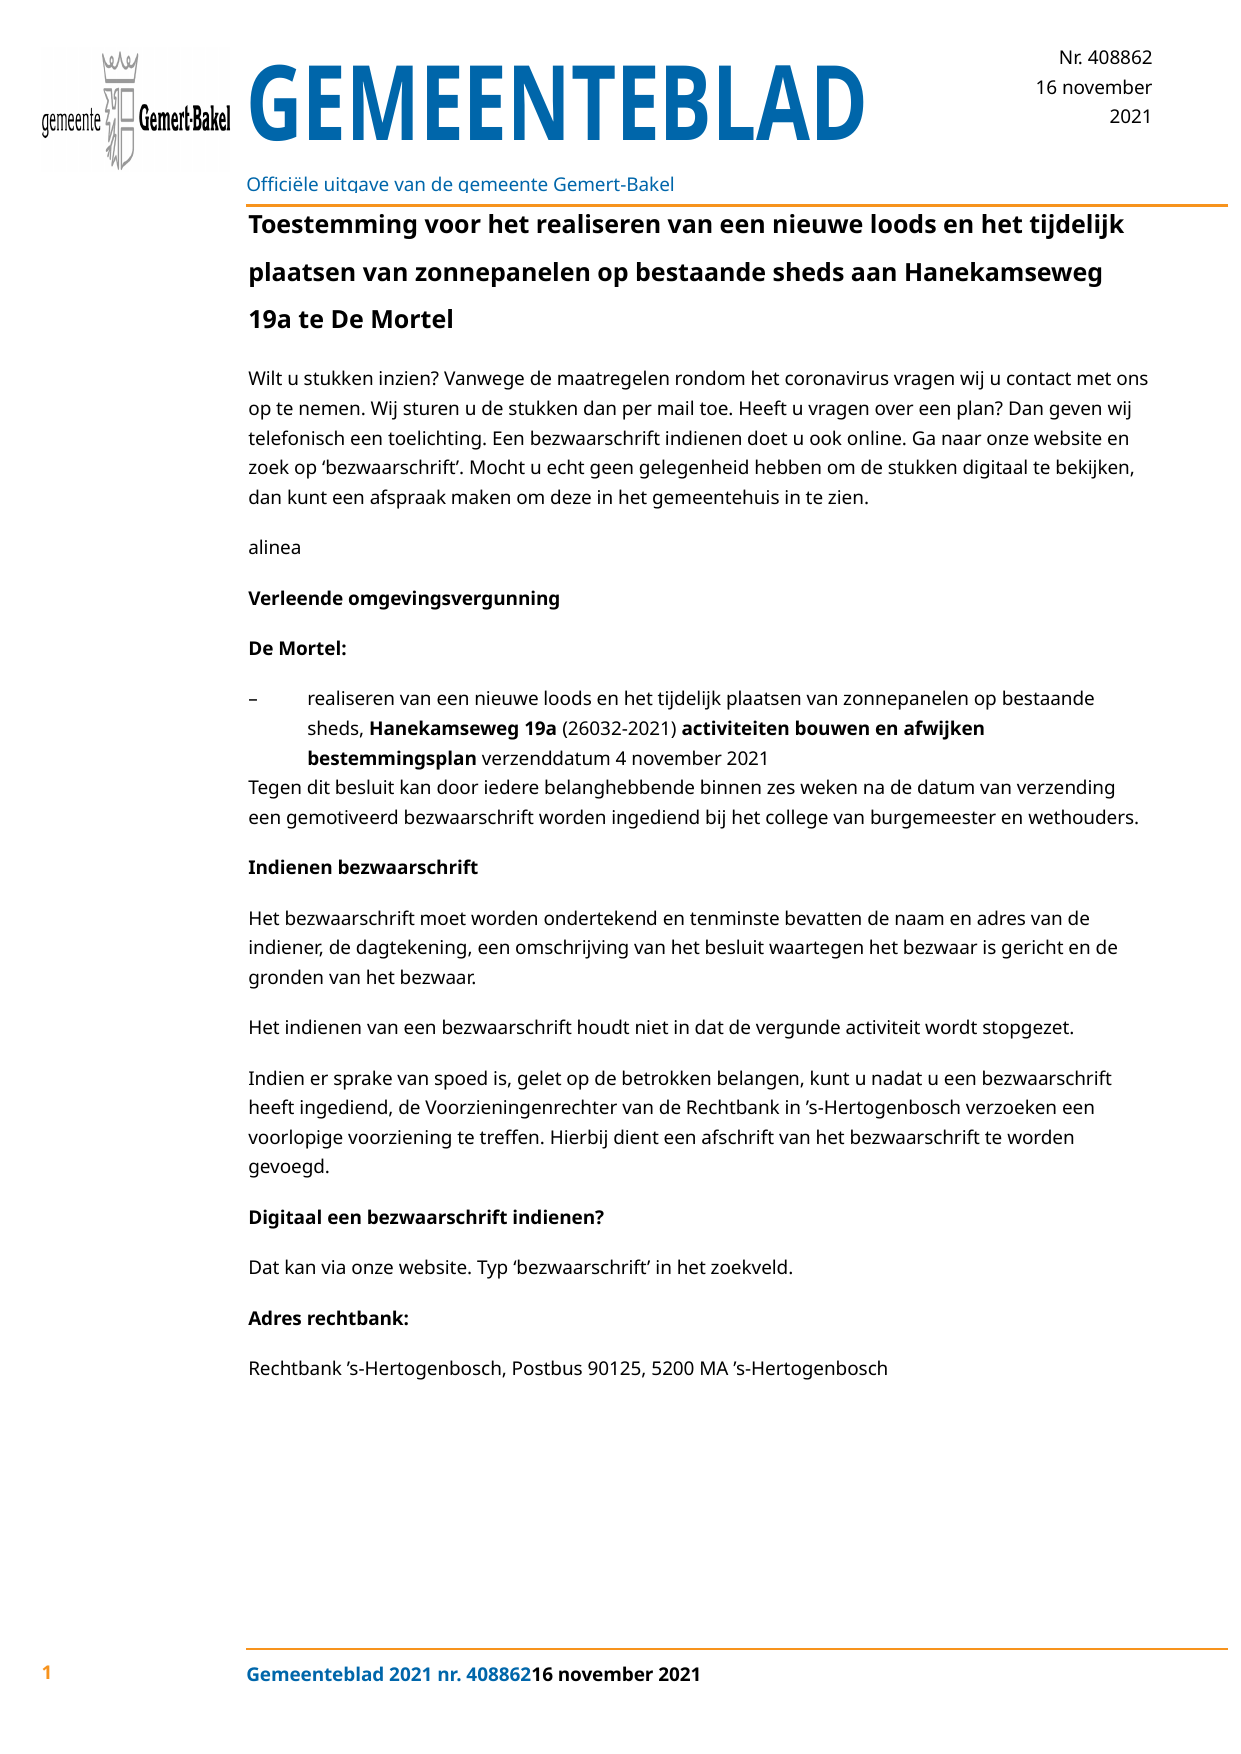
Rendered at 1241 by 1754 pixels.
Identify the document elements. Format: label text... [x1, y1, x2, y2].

picture [41, 47, 231, 172]
text Indienen bezwaarschrift [248, 854, 1152, 880]
text Het indienen van een bezwaarschrift houdt niet in dat de vergunde activiteit wordt stopgezet. [248, 1014, 1152, 1040]
text Adres rechtbank: [248, 1305, 1152, 1330]
text De Mortel: [248, 635, 1152, 661]
text alinea [248, 534, 1152, 560]
text Dat kan via onze website. Typ ‘bezwaarschrift’ in het zoekveld. [248, 1254, 1152, 1280]
text Tegen dit besluit kan door iedere belanghebbende binnen zes weken na de datum van verzending een gemotiveerd bezwaarschrift worden ingediend bij het college van burgemeester en wethouders. [248, 774, 1152, 829]
list realiseren van een nieuwe loods en het tijdelijk plaatsen van zonnepanelen op bestaande sheds, Hanekamseweg 19a (26032-2021) activiteiten bouwen en afwijken bestemmingsplan verzenddatum 4 november 2021 [248, 686, 1152, 770]
text Verleende omgevingsvergunning [248, 585, 1152, 610]
text Het bezwaarschrift moet worden ondertekend en tenminste bevatten de naam en adres van de indiener, de dagtekening, een omschrijving van het besluit waartegen het bezwaar is gericht en de gronden van het bezwaar. [248, 905, 1152, 989]
text Indien er sprake van spoed is, gelet op de betrokken belangen, kunt u nadat u een bezwaarschrift heeft ingediend, de Voorzieningenrechter van de Rechtbank in ’s-Hertogenbosch verzoeken een voorlopige voorziening te treffen. Hierbij dient een afschrift van het bezwaarschrift te worden gevoegd. [248, 1065, 1152, 1179]
text Rechtbank ’s-Hertogenbosch, Postbus 90125, 5200 MA ’s-Hertogenbosch [248, 1355, 1152, 1381]
text Toestemming voor het realiseren van een nieuwe loods en het tijdelijk plaatsen van zonnepanelen op bestaande sheds aan Hanekamseweg 19a te De Mortel [248, 207, 1152, 336]
text Wilt u stukken inzien? Vanwege de maatregelen rondom het coronavirus vragen wij u contact met ons op te nemen. Wij sturen u de stukken dan per mail toe. Heeft u vragen over een plan? Dan geven wij telefonisch een toelichting. Een bezwaarschrift indienen doet u ook online. Ga naar onze website en zoek op ‘bezwaarschrift’. Mocht u echt geen gelegenheid hebben om de stukken digitaal te bekijken, dan kunt een afspraak maken om deze in het gemeentehuis in te zien. [248, 366, 1152, 509]
text Digitaal een bezwaarschrift indienen? [248, 1204, 1152, 1229]
